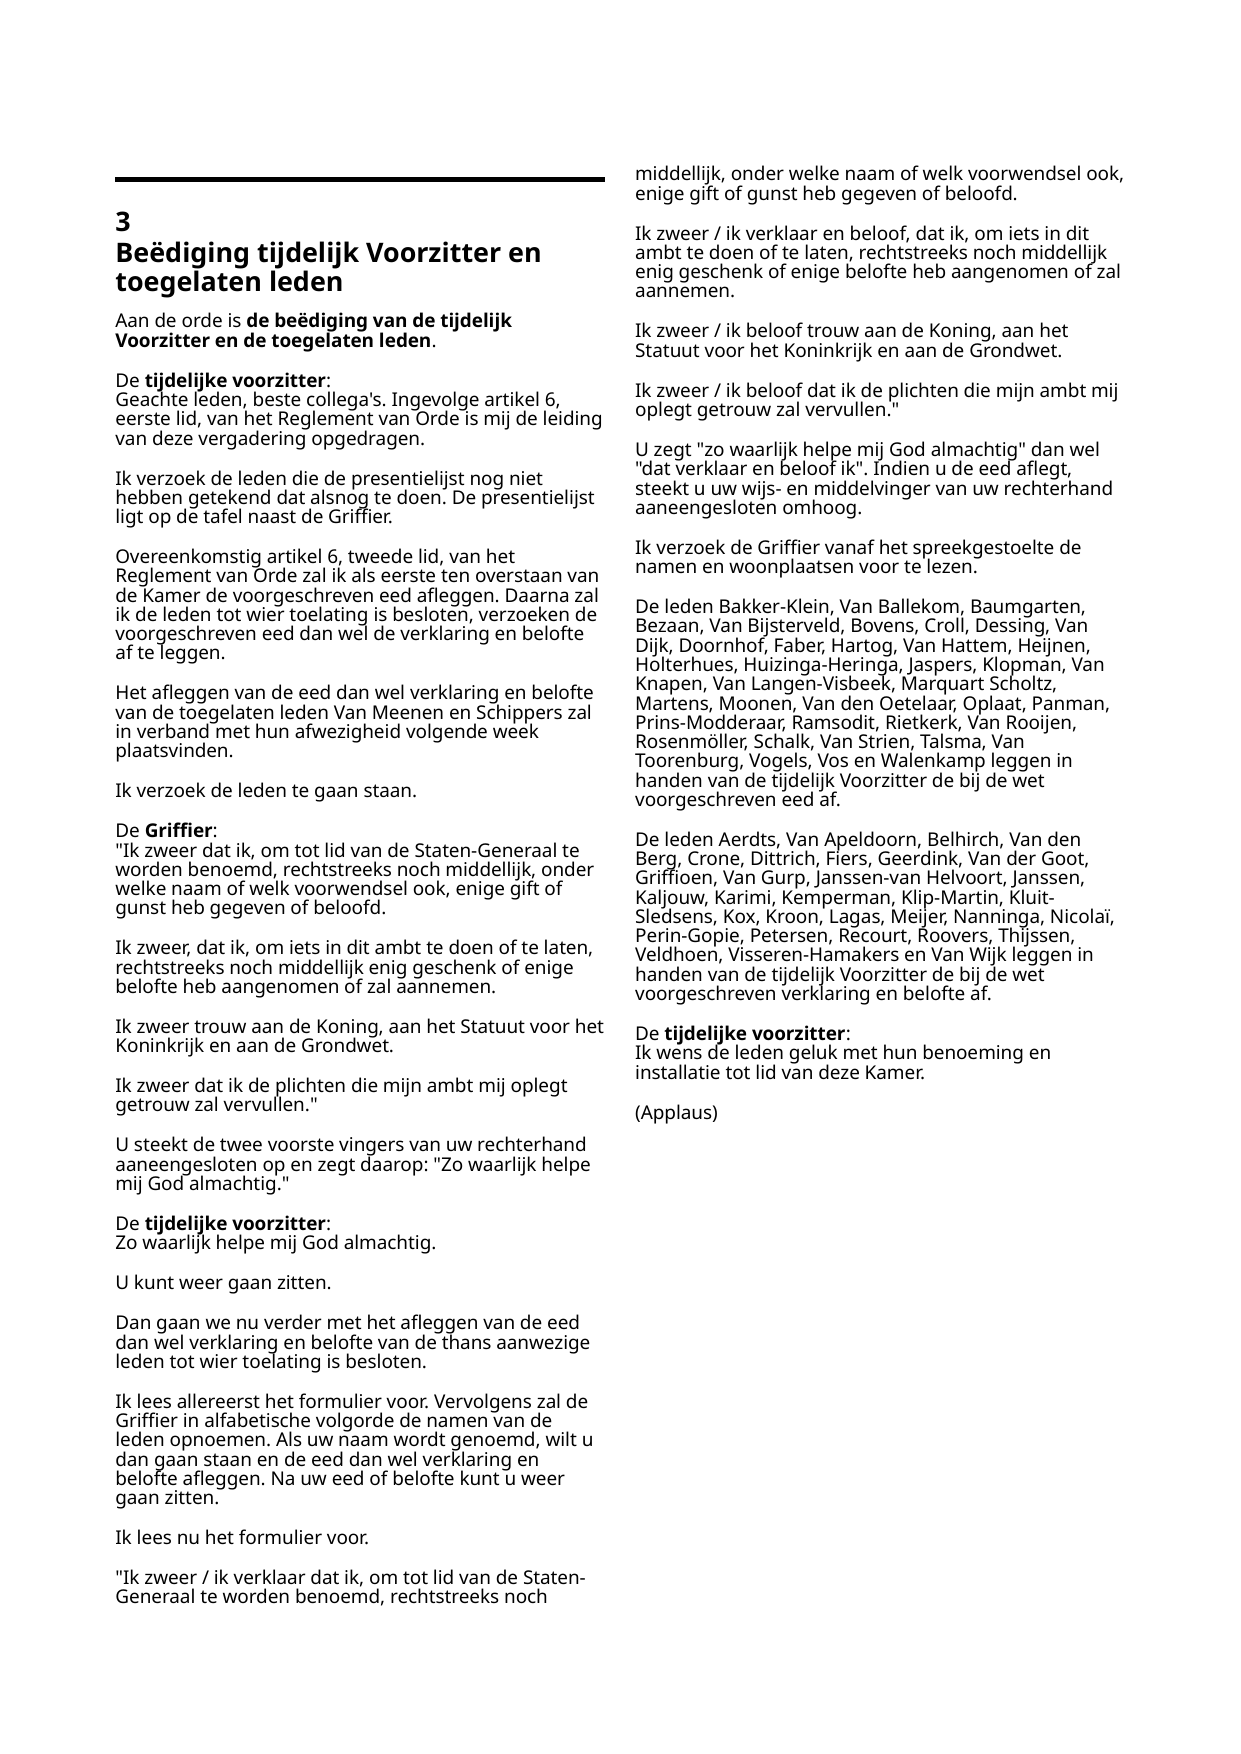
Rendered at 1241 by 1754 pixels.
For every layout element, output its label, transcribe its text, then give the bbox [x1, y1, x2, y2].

text 3 [115, 203, 605, 239]
text Ik zweer, dat ik, om iets in dit ambt te doen of te laten, rechtstreeks noch middellijk enig geschenk of enige belofte heb aangenomen of zal aannemen. [115, 939, 605, 997]
text Ik lees nu het formulier voor. [115, 1529, 605, 1548]
text Ik verzoek de leden te gaan staan. [115, 782, 605, 801]
text Aan de orde is de beëdiging van de tijdelijk Voorzitter en de toegelaten leden. [115, 312, 605, 351]
text Het afleggen van de eed dan wel verklaring en belofte van de toegelaten leden Van Meenen en Schippers zal in verband met hun afwezigheid volgende week plaatsvinden. [115, 684, 605, 761]
text Dan gaan we nu verder met het afleggen van de eed dan wel verklaring en belofte van de thans aanwezige leden tot wier toelating is besloten. [115, 1314, 605, 1372]
text Geachte leden, beste collega's. Ingevolge artikel 6, eerste lid, van het Reglement van Orde is mij de leiding van deze vergadering opgedragen. [115, 391, 605, 449]
text Zo waarlijk helpe mij God almachtig. [115, 1234, 605, 1254]
text U steekt de twee voorste vingers van uw rechterhand aaneengesloten op en zegt daarop: "Zo waarlijk helpe mij God almachtig." [115, 1136, 605, 1194]
text De leden Bakker-Klein, Van Ballekom, Baumgarten, Bezaan, Van Bijsterveld, Bovens, Croll, Dessing, Van Dijk, Doornhof, Faber, Hartog, Van Hattem, Heijnen, Holterhues, Huizinga-Heringa, Jaspers, Klopman, Van Knapen, Van Langen-Visbeek, Marquart Scholtz, Martens, Moonen, Van den Oetelaar, Oplaat, Panman, Prins-Modderaar, Ramsodit, Rietkerk, Van Rooijen, Rosenmöller, Schalk, Van Strien, Talsma, Van Toorenburg, Vogels, Vos en Walenkamp leggen in handen van de tijdelijk Voorzitter de bij de wet voorgeschreven eed af. [635, 598, 1125, 810]
text Ik lees allereerst het formulier voor. Vervolgens zal de Griffier in alfabetische volgorde de namen van de leden opnoemen. Als uw naam wordt genoemd, wilt u dan gaan staan en de eed dan wel verklaring en belofte afleggen. Na uw eed of belofte kunt u weer gaan zitten. [115, 1393, 605, 1508]
text Ik zweer / ik beloof trouw aan de Koning, aan het Statuut voor het Koninkrijk en aan de Grondwet. [635, 322, 1125, 361]
text U kunt weer gaan zitten. [115, 1274, 605, 1294]
text De leden Aerdts, Van Apeldoorn, Belhirch, Van den Berg, Crone, Dittrich, Fiers, Geerdink, Van der Goot, Griffioen, Van Gurp, Janssen-van Helvoort, Janssen, Kaljouw, Karimi, Kemperman, Klip-Martin, Kluit-Sledsens, Kox, Kroon, Lagas, Meijer, Nanninga, Nicolaï, Perin-Gopie, Petersen, Recourt, Roovers, Thijssen, Veldhoen, Visseren-Hamakers en Van Wijk leggen in handen van de tijdelijk Voorzitter de bij de wet voorgeschreven verklaring en belofte af. [635, 831, 1125, 1004]
text Ik zweer dat ik de plichten die mijn ambt mij oplegt getrouw zal vervullen." [115, 1077, 605, 1116]
text Ik verzoek de Griffier vanaf het spreekgestoelte de namen en woonplaatsen voor te lezen. [635, 539, 1125, 577]
text De tijdelijke voorzitter: [635, 1025, 1125, 1044]
text Ik zweer trouw aan de Koning, aan het Statuut voor het Koninkrijk en aan de Grondwet. [115, 1018, 605, 1056]
text Overeenkomstig artikel 6, tweede lid, van het Reglement van Orde zal ik als eerste ten overstaan van de Kamer de voorgeschreven eed afleggen. Daarna zal ik de leden tot wier toelating is besloten, verzoeken de voorgeschreven eed dan wel de verklaring en belofte af te leggen. [115, 548, 605, 664]
text Ik zweer / ik beloof dat ik de plichten die mijn ambt mij oplegt getrouw zal vervullen." [635, 382, 1125, 420]
text De tijdelijke voorzitter: [115, 372, 605, 391]
text middellijk, onder welke naam of welk voorwendsel ook, enige gift of gunst heb gegeven of beloofd. [635, 165, 1125, 204]
text Beëdiging tijdelijk Voorzitter en toegelaten leden [115, 239, 605, 312]
text U zegt "zo waarlijk helpe mij God almachtig" dan wel "dat verklaar en beloof ik". Indien u de eed aflegt, steekt u uw wijs- en middelvinger van uw rechterhand aaneengesloten omhoog. [635, 441, 1125, 518]
text "Ik zweer / ik verklaar dat ik, om tot lid van de Staten-Generaal te worden benoemd, rechtstreeks noch [115, 1569, 605, 1608]
text Ik wens de leden geluk met hun benoeming en installatie tot lid van deze Kamer. [635, 1044, 1125, 1083]
text De tijdelijke voorzitter: [115, 1215, 605, 1234]
text Ik verzoek de leden die de presentielijst nog niet hebben getekend dat alsnog te doen. De presentielijst ligt op de tafel naast de Griffier. [115, 469, 605, 527]
text "Ik zweer dat ik, om tot lid van de Staten-Generaal te worden benoemd, rechtstreeks noch middellijk, onder welke naam of welk voorwendsel ook, enige gift of gunst heb gegeven of beloofd. [115, 842, 605, 919]
text Ik zweer / ik verklaar en beloof, dat ik, om iets in dit ambt te doen of te laten, rechtstreeks noch middellijk enig geschenk of enige belofte heb aangenomen of zal aannemen. [635, 224, 1125, 302]
text De Griffier: [115, 822, 605, 842]
text (Applaus) [635, 1104, 1125, 1123]
